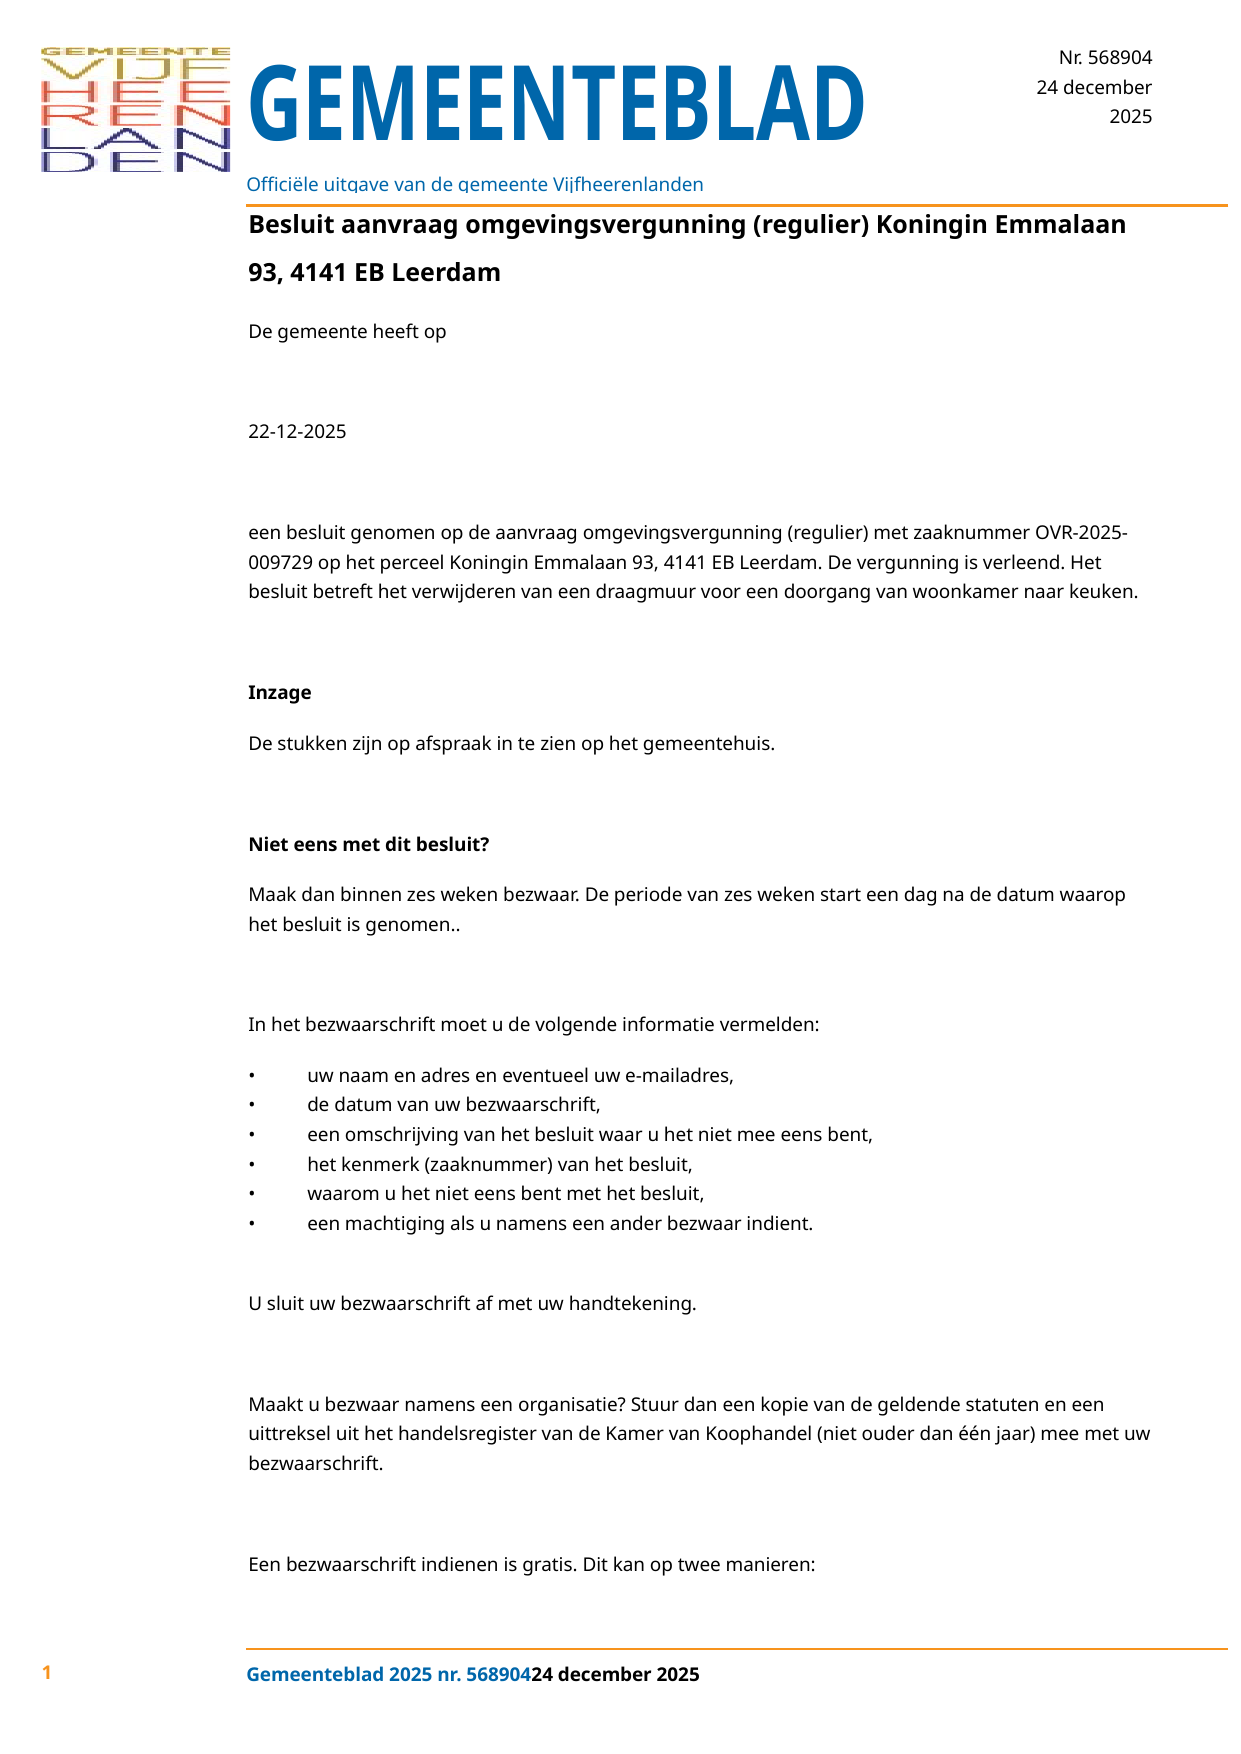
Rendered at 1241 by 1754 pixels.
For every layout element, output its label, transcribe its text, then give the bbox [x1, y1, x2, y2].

text Besluit aanvraag omgevingsvergunning (regulier) Koningin Emmalaan 93, 4141 EB Leerdam [248, 207, 1152, 288]
text een besluit genomen op de aanvraag omgevingsvergunning (regulier) met zaaknummer OVR-2025-009729 op het perceel Koningin Emmalaan 93, 4141 EB Leerdam. De vergunning is verleend. Het besluit betreft het verwijderen van een draagmuur voor een doorgang van woonkamer naar keuken. [248, 519, 1152, 604]
list uw naam en adres en eventueel uw e-mailadres, [248, 1062, 1152, 1088]
text De gemeente heeft op [248, 318, 1152, 344]
text 22-12-2025 [248, 419, 1152, 444]
text Maakt u bezwaar namens een organisatie? Stuur dan een kopie van de geldende statuten en een uittreksel uit het handelsregister van de Kamer van Koophandel (niet ouder dan één jaar) mee met uw bezwaarschrift. [248, 1391, 1152, 1476]
text Maak dan binnen zes weken bezwaar. De periode van zes weken start een dag na de datum waarop het besluit is genomen.. [248, 881, 1152, 937]
text Een bezwaarschrift indienen is gratis. Dit kan op twee manieren: [248, 1551, 1152, 1577]
list een omschrijving van het besluit waar u het niet mee eens bent, [248, 1121, 1152, 1147]
list de datum van uw bezwaarschrift, [248, 1092, 1152, 1117]
text Niet eens met dit besluit? [248, 831, 1152, 857]
list een machtiging als u namens een ander bezwaar indient. [248, 1210, 1152, 1236]
list het kenmerk (zaaknummer) van het besluit, [248, 1151, 1152, 1177]
text Inzage [248, 679, 1152, 705]
text U sluit uw bezwaarschrift af met uw handtekening. [248, 1290, 1152, 1316]
list waarom u het niet eens bent met het besluit, [248, 1180, 1152, 1206]
text In het bezwaarschrift moet u de volgende informatie vermelden: [248, 1012, 1152, 1037]
picture [41, 47, 231, 172]
text De stukken zijn op afspraak in te zien op het gemeentehuis. [248, 730, 1152, 756]
